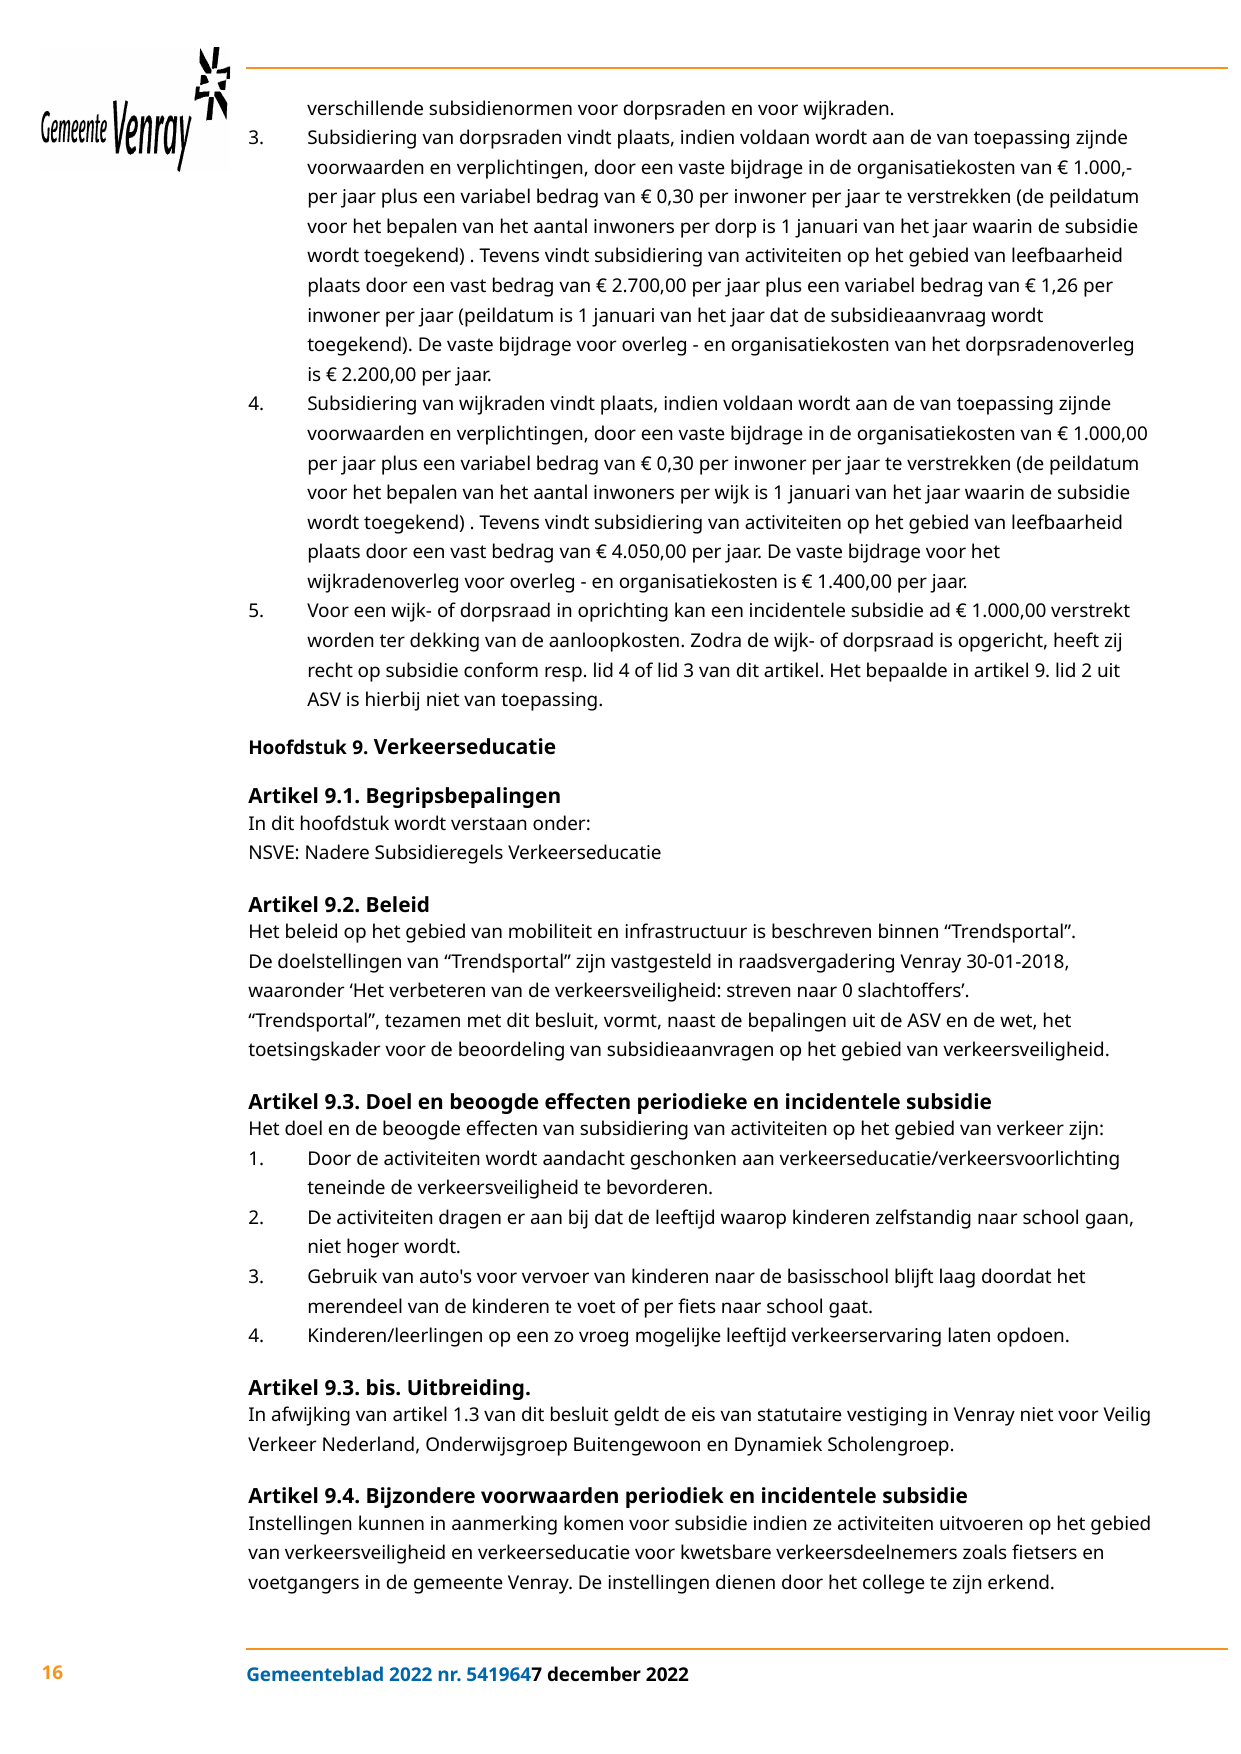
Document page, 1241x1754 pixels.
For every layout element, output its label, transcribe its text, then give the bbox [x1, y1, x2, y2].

text “Trendsportal”, tezamen met dit besluit, vormt, naast de bepalingen uit de ASV en de wet, het toetsingskader voor de beoordeling van subsidieaanvragen op het gebied van verkeersveiligheid. [248, 1007, 1152, 1062]
text Artikel 9.2. Beleid [248, 890, 1152, 918]
text NSVE: Nadere Subsidieregels Verkeerseducatie [248, 839, 1152, 865]
text Artikel 9.3. Doel en beoogde effecten periodieke en incidentele subsidie [248, 1087, 1152, 1115]
text In afwijking van artikel 1.3 van dit besluit geldt de eis van statutaire vestiging in Venray niet voor Veilig Verkeer Nederland, Onderwijsgroep Buitengewoon en Dynamiek Scholengroep. [248, 1401, 1152, 1457]
list Gebruik van auto's voor vervoer van kinderen naar de basisschool blijft laag doordat het merendeel van de kinderen te voet of per fiets naar school gaat. [248, 1263, 1152, 1319]
text In dit hoofdstuk wordt verstaan onder: [248, 810, 1152, 836]
list Subsidiering van wijkraden vindt plaats, indien voldaan wordt aan de van toepassing zijnde voorwaarden en verplichtingen, door een vaste bijdrage in de organisatiekosten van € 1.000,00 per jaar plus een variabel bedrag van € 0,30 per inwoner per jaar te verstrekken (de peildatum voor het bepalen van het aantal inwoners per wijk is 1 januari van het jaar waarin de subsidie wordt toegekend) . Tevens vindt subsidiering van activiteiten op het gebied van leefbaarheid plaats door een vast bedrag van € 4.050,00 per jaar. De vaste bijdrage voor het wijkradenoverleg voor overleg - en organisatiekosten is € 1.400,00 per jaar. [248, 391, 1152, 594]
text Artikel 9.1. Begripsbepalingen [248, 781, 1152, 810]
text De doelstellingen van “Trendsportal” zijn vastgesteld in raadsvergadering Venray 30-01-2018, waaronder ‘Het verbeteren van de verkeersveiligheid: streven naar 0 slachtoffers’. [248, 948, 1152, 1003]
list De activiteiten dragen er aan bij dat de leeftijd waarop kinderen zelfstandig naar school gaan, niet hoger wordt. [248, 1204, 1152, 1259]
list Door de activiteiten wordt aandacht geschonken aan verkeerseducatie/verkeersvoorlichting teneinde de verkeersveiligheid te bevorderen. [248, 1145, 1152, 1200]
picture [41, 47, 231, 172]
text Artikel 9.4. Bijzondere voorwaarden periodiek en incidentele subsidie [248, 1481, 1152, 1510]
list verschillende subsidienormen voor dorpsraden en voor wijkraden. [248, 95, 1152, 121]
text Instellingen kunnen in aanmerking komen voor subsidie indien ze activiteiten uitvoeren op het gebied van verkeersveiligheid en verkeerseducatie voor kwetsbare verkeersdeelnemers zoals fietsers en voetgangers in de gemeente Venray. De instellingen dienen door het college te zijn erkend. [248, 1510, 1152, 1595]
list Subsidiering van dorpsraden vindt plaats, indien voldaan wordt aan de van toepassing zijnde voorwaarden en verplichtingen, door een vaste bijdrage in de organisatiekosten van € 1.000,-per jaar plus een variabel bedrag van € 0,30 per inwoner per jaar te verstrekken (de peildatum voor het bepalen van het aantal inwoners per dorp is 1 januari van het jaar waarin de subsidie wordt toegekend) . Tevens vindt subsidiering van activiteiten op het gebied van leefbaarheid plaats door een vast bedrag van € 2.700,00 per jaar plus een variabel bedrag van € 1,26 per inwoner per jaar (peildatum is 1 januari van het jaar dat de subsidieaanvraag wordt toegekend). De vaste bijdrage voor overleg - en organisatiekosten van het dorpsradenoverleg is € 2.200,00 per jaar. [248, 124, 1152, 387]
text Artikel 9.3. bis. Uitbreiding. [248, 1373, 1152, 1401]
list Kinderen/leerlingen op een zo vroeg mogelijke leeftijd verkeerservaring laten opdoen. [248, 1322, 1152, 1348]
list Voor een wijk- of dorpsraad in oprichting kan een incidentele subsidie ad € 1.000,00 verstrekt worden ter dekking van de aanloopkosten. Zodra de wijk- of dorpsraad is opgericht, heeft zij recht op subsidie conform resp. lid 4 of lid 3 van dit artikel. Het bepaalde in artikel 9. lid 2 uit ASV is hierbij niet van toepassing. [248, 598, 1152, 712]
text Hoofdstuk 9. Verkeerseducatie [248, 732, 1152, 761]
text Het doel en de beoogde effecten van subsidiering van activiteiten op het gebied van verkeer zijn: [248, 1115, 1152, 1141]
text Het beleid op het gebied van mobiliteit en infrastructuur is beschreven binnen “Trendsportal”. [248, 918, 1152, 944]
